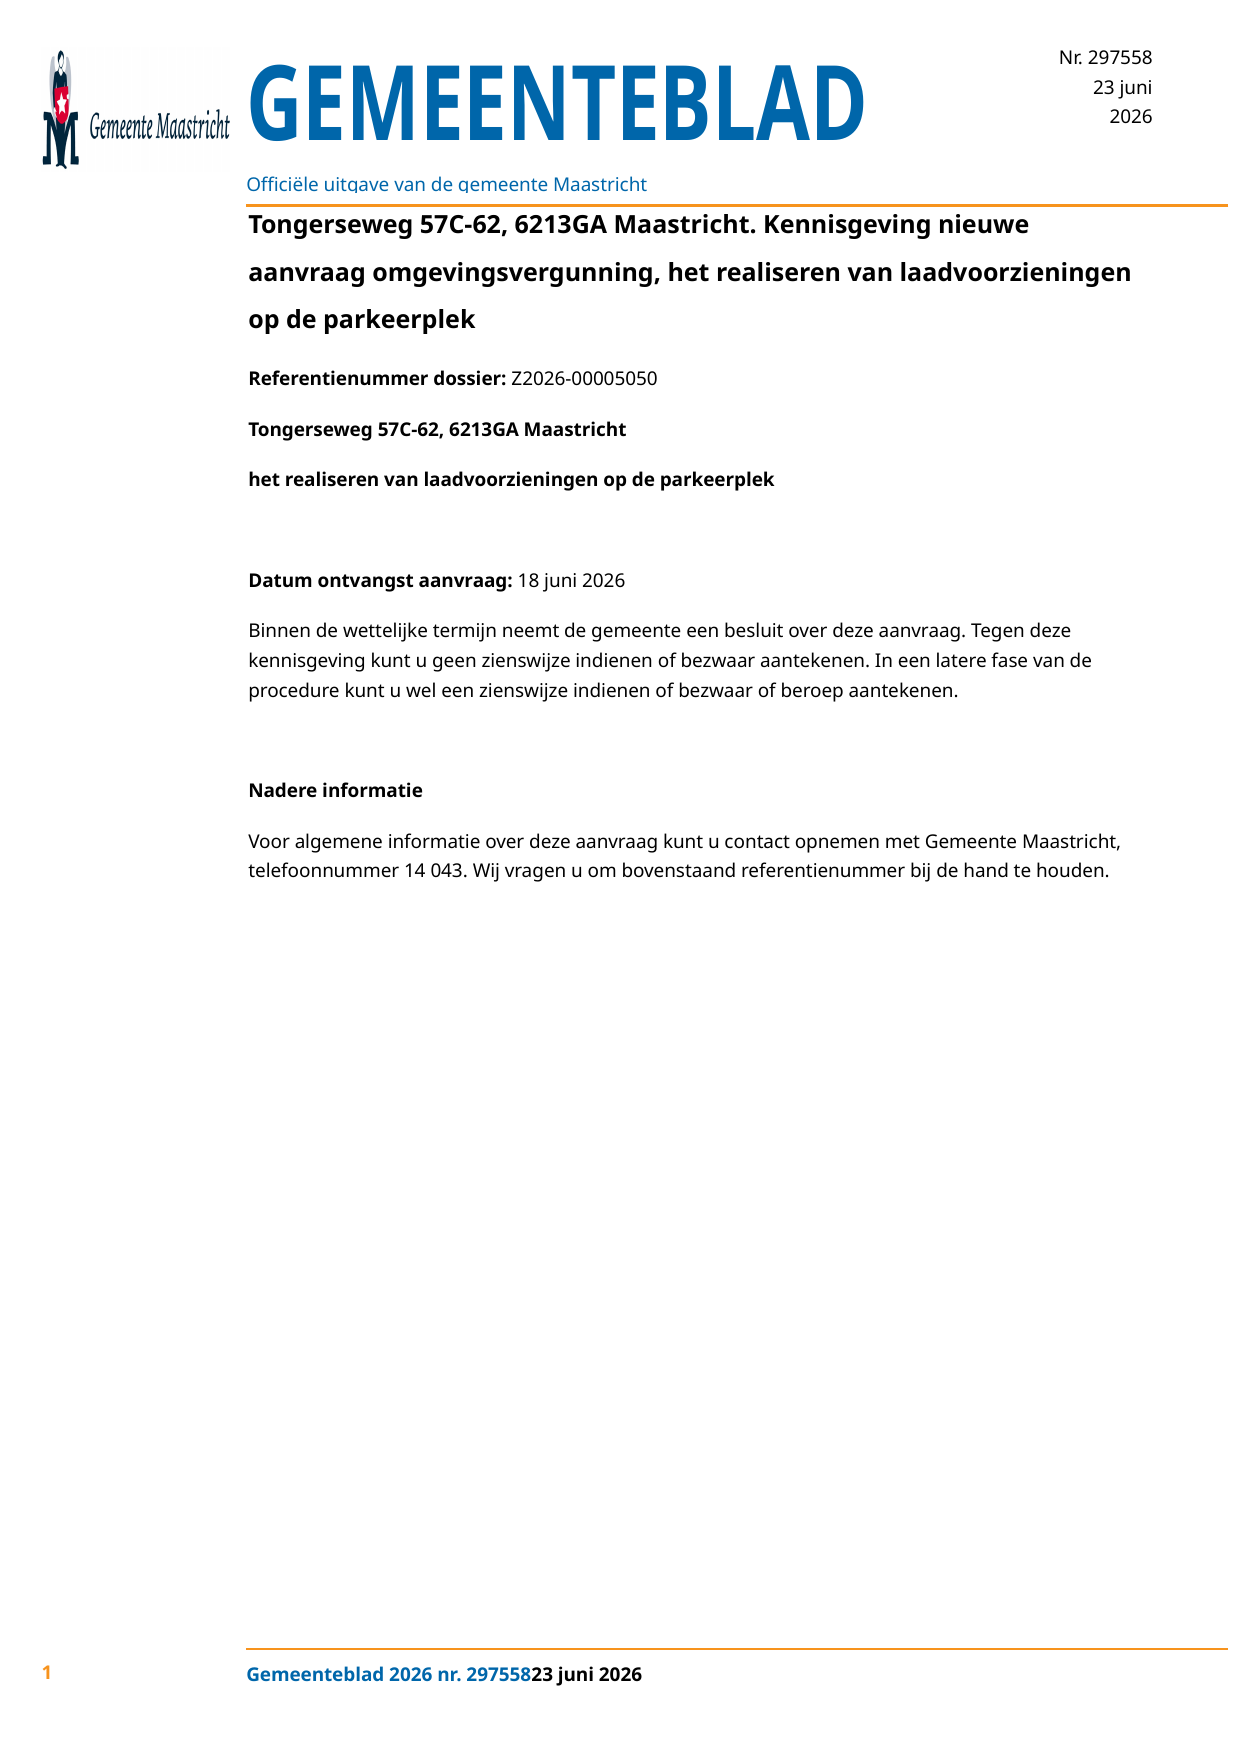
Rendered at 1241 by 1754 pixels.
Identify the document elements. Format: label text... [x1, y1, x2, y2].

text Binnen de wettelijke termijn neemt de gemeente een besluit over deze aanvraag. Tegen deze kennisgeving kunt u geen zienswijze indienen of bezwaar aantekenen. In een latere fase van de procedure kunt u wel een zienswijze indienen of bezwaar of beroep aantekenen. [248, 618, 1152, 702]
text Nadere informatie [248, 778, 1152, 803]
text Tongerseweg 57C-62, 6213GA Maastricht [248, 416, 1152, 442]
text Voor algemene informatie over deze aanvraag kunt u contact opnemen met Gemeente Maastricht, telefoonnummer 14 043. Wij vragen u om bovenstaand referentienummer bij de hand te houden. [248, 828, 1152, 883]
text Tongerseweg 57C-62, 6213GA Maastricht. Kennisgeving nieuwe aanvraag omgevingsvergunning, het realiseren van laadvoorzieningen op de parkeerplek [248, 207, 1152, 336]
text het realiseren van laadvoorzieningen op de parkeerplek [248, 466, 1152, 492]
text Datum ontvangst aanvraag: 18 juni 2026 [248, 567, 1152, 593]
picture [41, 47, 231, 172]
text Referentienummer dossier: Z2026-00005050 [248, 366, 1152, 391]
